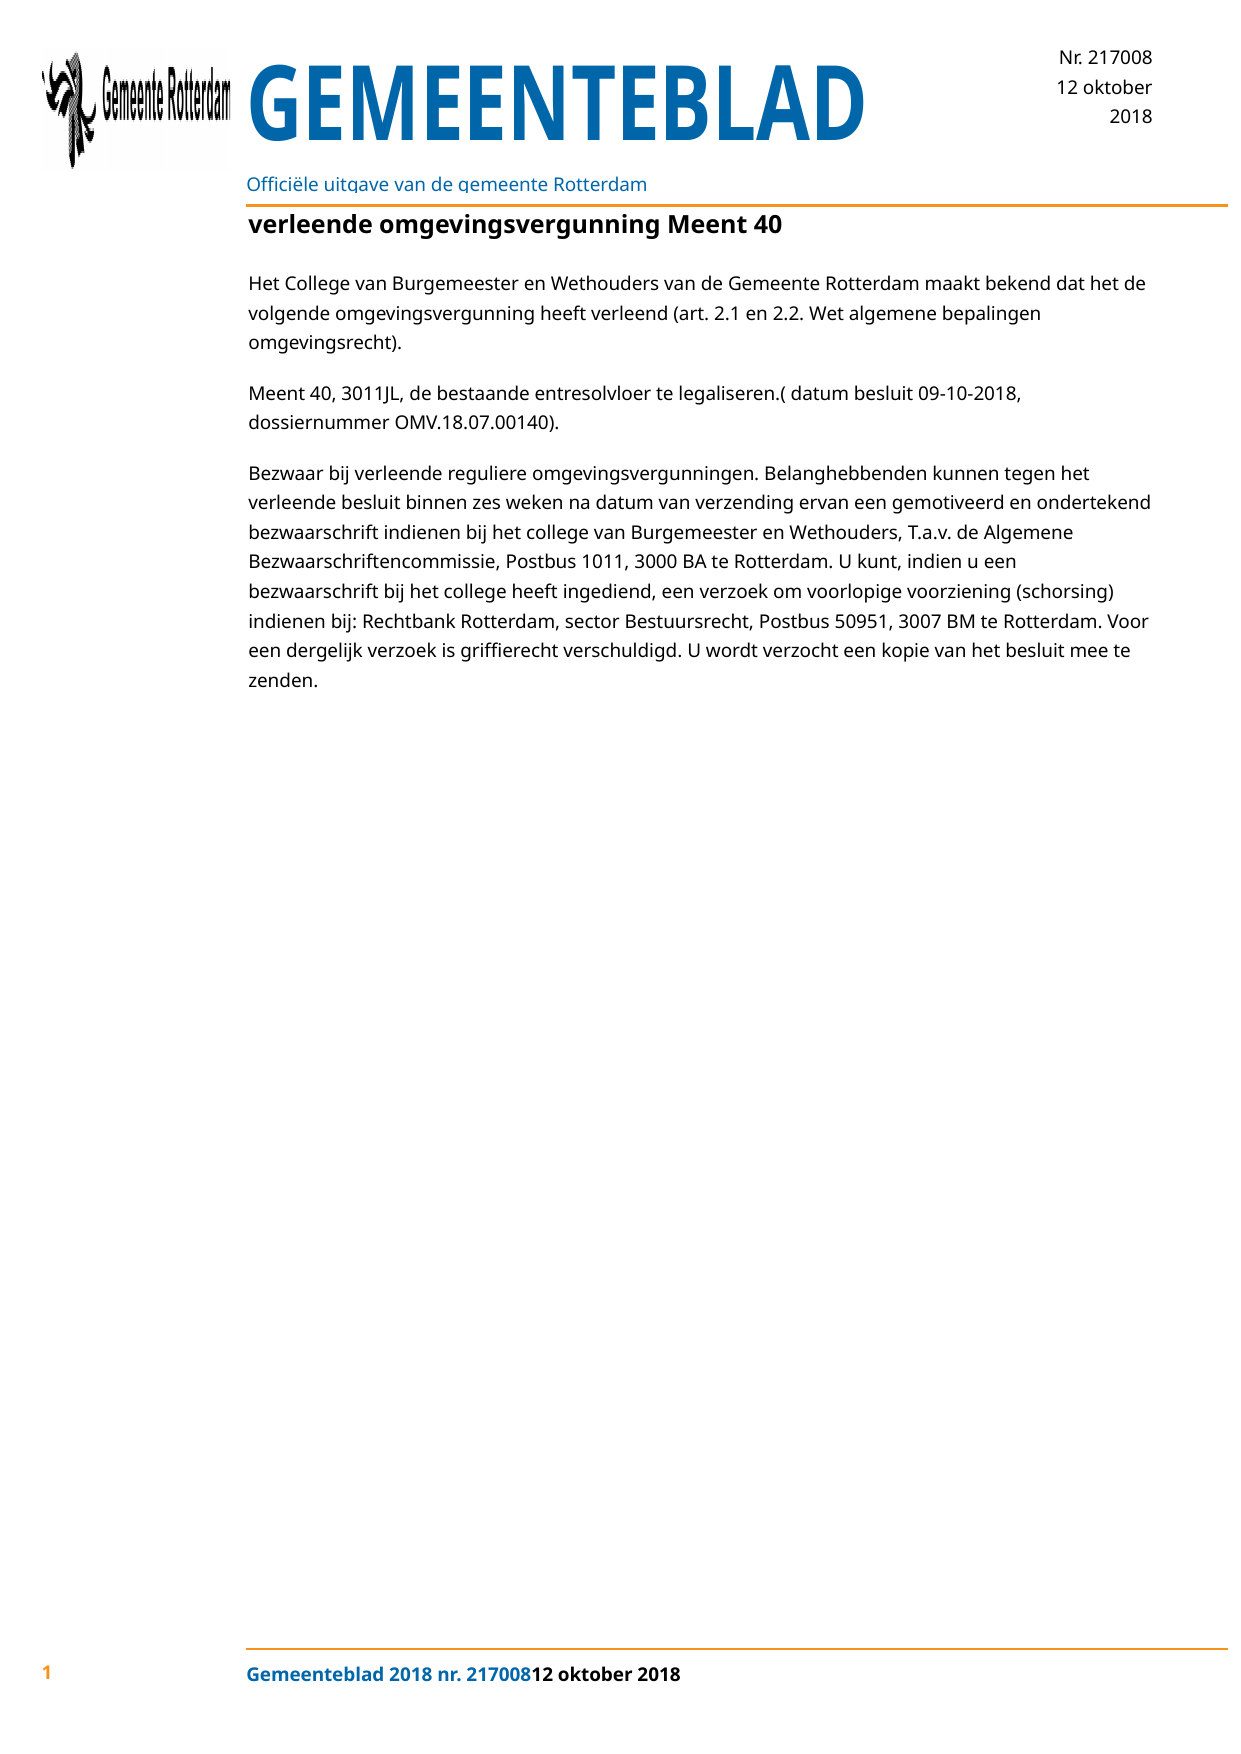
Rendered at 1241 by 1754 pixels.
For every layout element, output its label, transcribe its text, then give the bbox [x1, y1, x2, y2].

picture [41, 47, 231, 172]
text Meent 40, 3011JL, de bestaande entresolvloer te legaliseren.( datum besluit 09-10-2018, dossiernummer OMV.18.07.00140). [248, 380, 1152, 435]
text verleende omgevingsvergunning Meent 40 [248, 207, 1152, 241]
text Het College van Burgemeester en Wethouders van de Gemeente Rotterdam maakt bekend dat het de volgende omgevingsvergunning heeft verleend (art. 2.1 en 2.2. Wet algemene bepalingen omgevingsrecht). [248, 270, 1152, 355]
text Bezwaar bij verleende reguliere omgevingsvergunningen. Belanghebbenden kunnen tegen het verleende besluit binnen zes weken na datum van verzending ervan een gemotiveerd en ondertekend bezwaarschrift indienen bij het college van Burgemeester en Wethouders, T.a.v. de Algemene Bezwaarschriftencommissie, Postbus 1011, 3000 BA te Rotterdam. U kunt, indien u een bezwaarschrift bij het college heeft ingediend, een verzoek om voorlopige voorziening (schorsing) indienen bij: Rechtbank Rotterdam, sector Bestuursrecht, Postbus 50951, 3007 BM te Rotterdam. Voor een dergelijk verzoek is griffierecht verschuldigd. U wordt verzocht een kopie van het besluit mee te zenden. [248, 460, 1152, 693]
